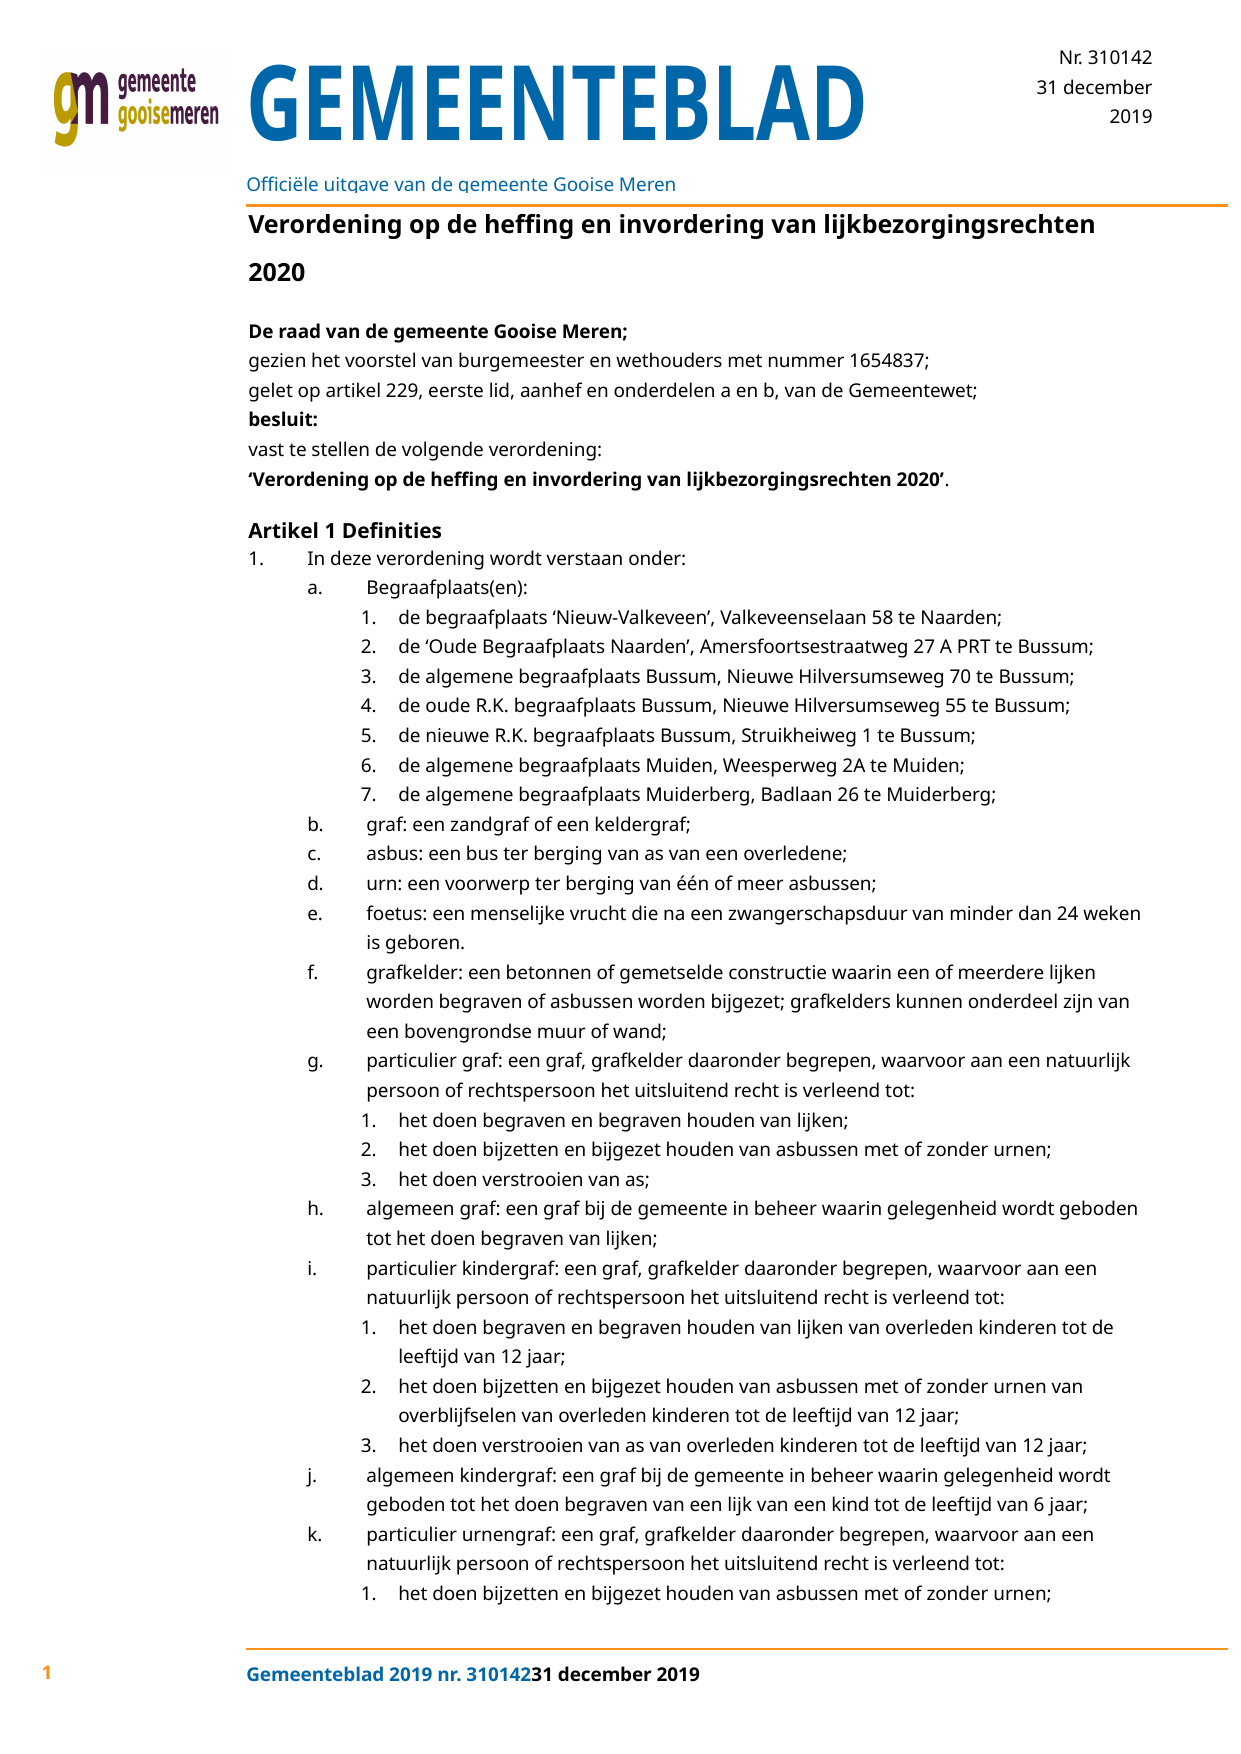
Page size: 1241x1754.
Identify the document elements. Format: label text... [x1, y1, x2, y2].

list het doen verstrooien van as; [361, 1166, 1152, 1192]
list het doen bijzetten en bijgezet houden van asbussen met of zonder urnen; [361, 1136, 1152, 1162]
list de algemene begraafplaats Bussum, Nieuwe Hilversumseweg 70 te Bussum; [361, 663, 1152, 689]
list het doen bijzetten en bijgezet houden van asbussen met of zonder urnen; [361, 1580, 1152, 1606]
list algemeen graf: een graf bij de gemeente in beheer waarin gelegenheid wordt geboden tot het doen begraven van lijken; [307, 1196, 1152, 1251]
text besluit: [248, 407, 1152, 432]
list de ‘Oude Begraafplaats Naarden’, Amersfoortsestraatweg 27 A PRT te Bussum; [361, 633, 1152, 659]
list het doen begraven en begraven houden van lijken van overleden kinderen tot de leeftijd van 12 jaar; [361, 1314, 1152, 1369]
text Artikel 1 Definities [248, 516, 1152, 545]
list graf: een zandgraf of een keldergraf; [307, 811, 1152, 837]
text vast te stellen de volgende verordening: [248, 436, 1152, 462]
list foetus: een menselijke vrucht die na een zwangerschapsduur van minder dan 24 weken is geboren. [307, 900, 1152, 955]
text De raad van de gemeente Gooise Meren; [248, 318, 1152, 344]
list de algemene begraafplaats Muiderberg, Badlaan 26 te Muiderberg; [361, 781, 1152, 807]
list het doen bijzetten en bijgezet houden van asbussen met of zonder urnen van overblijfselen van overleden kinderen tot de leeftijd van 12 jaar; [361, 1373, 1152, 1428]
list het doen verstrooien van as van overleden kinderen tot de leeftijd van 12 jaar; [361, 1432, 1152, 1458]
text ‘Verordening op de heffing en invordering van lijkbezorgingsrechten 2020’. [248, 466, 1152, 492]
list de oude R.K. begraafplaats Bussum, Nieuwe Hilversumseweg 55 te Bussum; [361, 693, 1152, 718]
list particulier graf: een graf, grafkelder daaronder begrepen, waarvoor aan een natuurlijk persoon of rechtspersoon het uitsluitend recht is verleend tot: [307, 1048, 1152, 1103]
list urn: een voorwerp ter berging van één of meer asbussen; [307, 870, 1152, 896]
list particulier kindergraf: een graf, grafkelder daaronder begrepen, waarvoor aan een natuurlijk persoon of rechtspersoon het uitsluitend recht is verleend tot: [307, 1255, 1152, 1310]
text Verordening op de heffing en invordering van lijkbezorgingsrechten 2020 [248, 207, 1152, 288]
list de algemene begraafplaats Muiden, Weesperweg 2A te Muiden; [361, 752, 1152, 777]
list asbus: een bus ter berging van as van een overledene; [307, 841, 1152, 866]
list particulier urnengraf: een graf, grafkelder daaronder begrepen, waarvoor aan een natuurlijk persoon of rechtspersoon het uitsluitend recht is verleend tot: [307, 1521, 1152, 1576]
list de begraafplaats ‘Nieuw-Valkeveen’, Valkeveenselaan 58 te Naarden; [361, 604, 1152, 629]
list Begraafplaats(en): [307, 574, 1152, 600]
text gelet op artikel 229, eerste lid, aanhef en onderdelen a en b, van de Gemeentewet; [248, 377, 1152, 403]
list algemeen kindergraf: een graf bij de gemeente in beheer waarin gelegenheid wordt geboden tot het doen begraven van een lijk van een kind tot de leeftijd van 6 jaar; [307, 1462, 1152, 1517]
text gezien het voorstel van burgemeester en wethouders met nummer 1654837; [248, 347, 1152, 373]
list het doen begraven en begraven houden van lijken; [361, 1107, 1152, 1132]
list grafkelder: een betonnen of gemetselde constructie waarin een of meerdere lijken worden begraven of asbussen worden bijgezet; grafkelders kunnen onderdeel zijn van een bovengrondse muur of wand; [307, 959, 1152, 1044]
picture [41, 47, 231, 172]
list In deze verordening wordt verstaan onder: [248, 545, 1152, 570]
list de nieuwe R.K. begraafplaats Bussum, Struikheiweg 1 te Bussum; [361, 722, 1152, 748]
